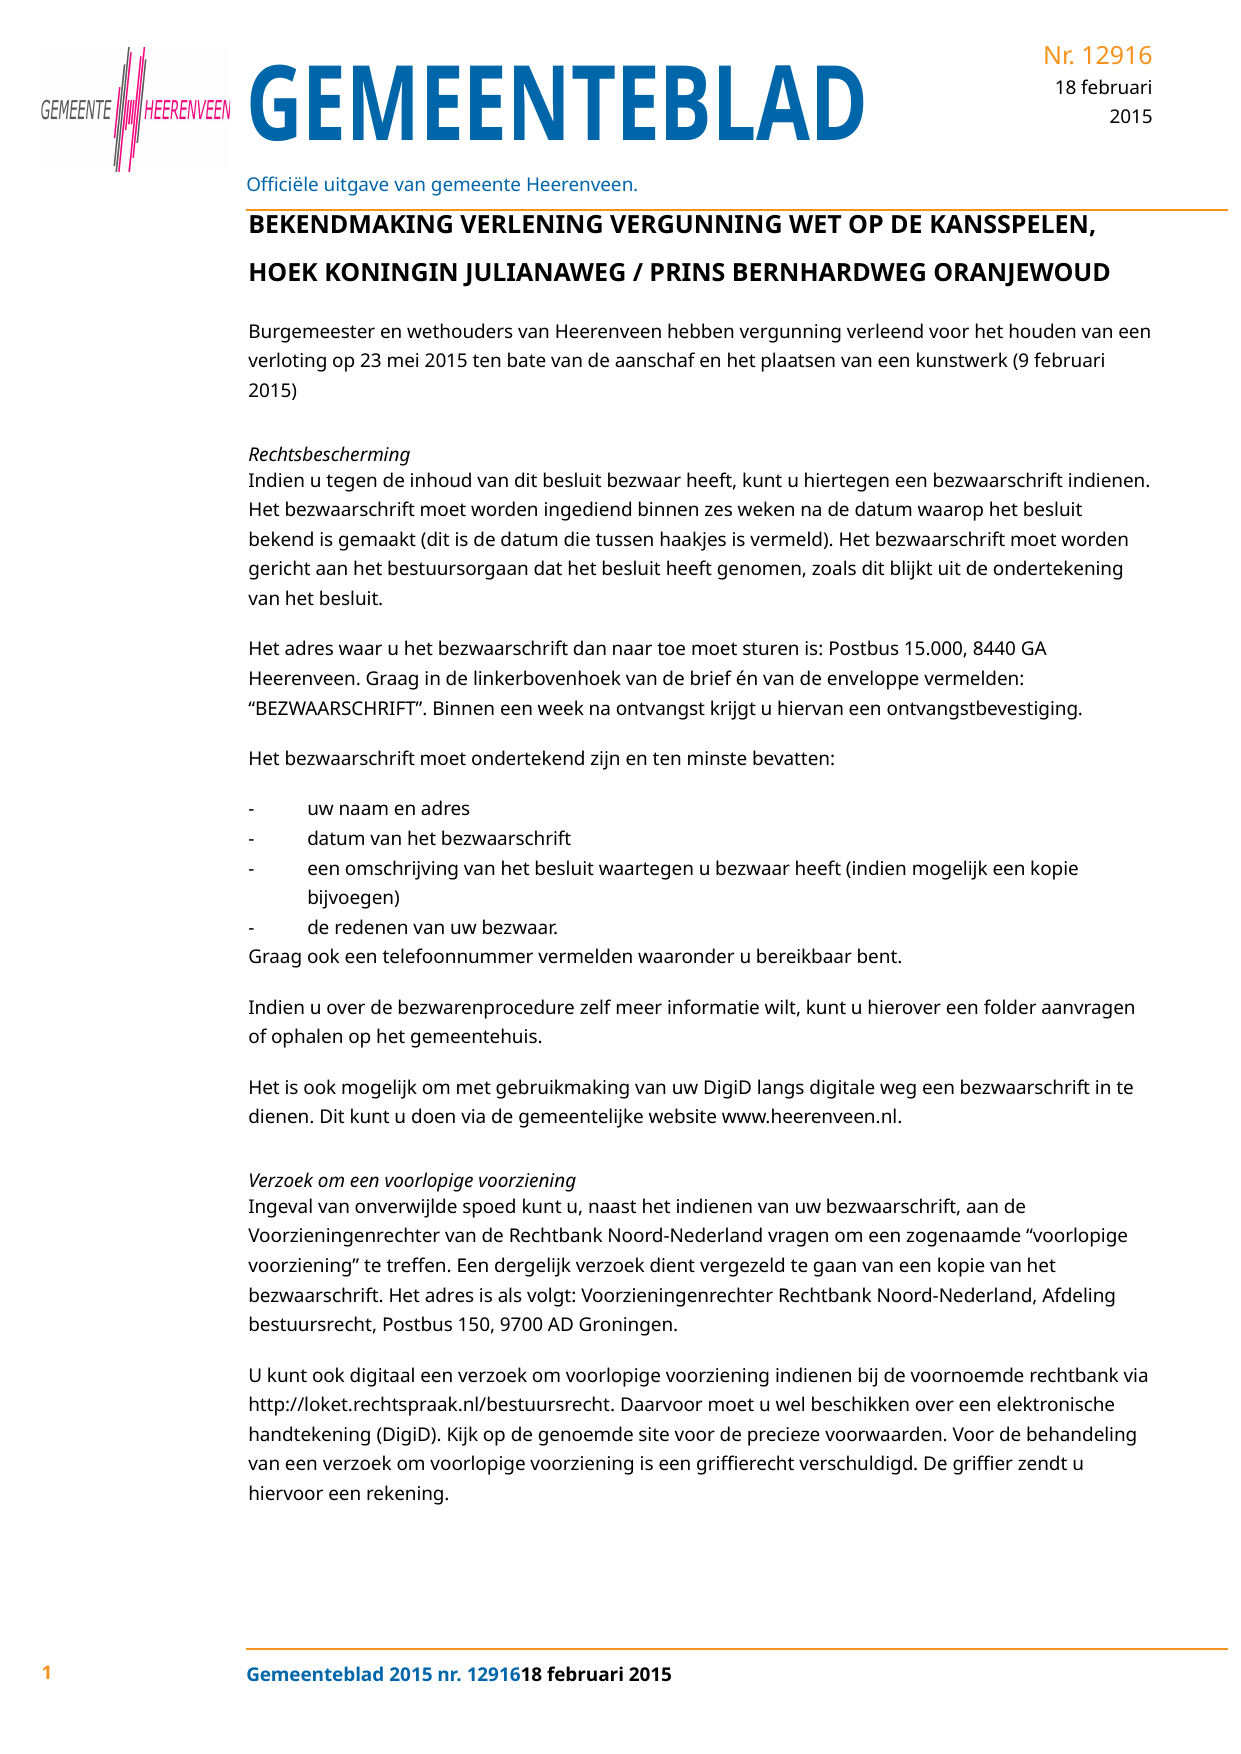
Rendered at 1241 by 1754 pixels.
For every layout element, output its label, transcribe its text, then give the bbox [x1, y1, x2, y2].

text Ingeval van onverwijlde spoed kunt u, naast het indienen van uw bezwaarschrift, aan de Voorzieningenrechter van de Rechtbank Noord-Nederland vragen om een zogenaamde “voorlopige voorziening” te treffen. Een dergelijk verzoek dient vergezeld te gaan van een kopie van het bezwaarschrift. Het adres is als volgt: Voorzieningenrechter Rechtbank Noord-Nederland, Afdeling bestuursrecht, Postbus 150, 9700 AD Groningen. [248, 1193, 1152, 1337]
text Het adres waar u het bezwaarschrift dan naar toe moet sturen is: Postbus 15.000, 8440 GA Heerenveen. Graag in de linkerbovenhoek van de brief én van de enveloppe vermelden: “BEZWAARSCHRIFT”. Binnen een week na ontvangst krijgt u hiervan een ontvangstbevestiging. [248, 636, 1152, 720]
text U kunt ook digitaal een verzoek om voorlopige voorziening indienen bij de voornoemde rechtbank via http://loket.rechtspraak.nl/bestuursrecht. Daarvoor moet u wel beschikken over een elektronische handtekening (DigiD). Kijk op de genoemde site voor de precieze voorwaarden. Voor de behandeling van een verzoek om voorlopige voorziening is een griffierecht verschuldigd. De griffier zendt u hiervoor een rekening. [248, 1362, 1152, 1506]
list de redenen van uw bezwaar. [248, 914, 1152, 939]
text Rechtsbescherming [248, 441, 1152, 467]
text Indien u over de bezwarenprocedure zelf meer informatie wilt, kunt u hierover een folder aanvragen of ophalen op het gemeentehuis. [248, 994, 1152, 1049]
text Het bezwaarschrift moet ondertekend zijn en ten minste bevatten: [248, 745, 1152, 771]
text Verzoek om een voorlopige voorziening [248, 1167, 1152, 1193]
list een omschrijving van het besluit waartegen u bezwaar heeft (indien mogelijk een kopie bijvoegen) [248, 855, 1152, 910]
text BEKENDMAKING VERLENING VERGUNNING WET OP DE KANSSPELEN, HOEK KONINGIN JULIANAWEG / PRINS BERNHARDWEG ORANJEWOUD [248, 211, 1152, 288]
text Het is ook mogelijk om met gebruikmaking van uw DigiD langs digitale weg een bezwaarschrift in te dienen. Dit kunt u doen via de gemeentelijke website www.heerenveen.nl. [248, 1074, 1152, 1129]
picture [41, 47, 231, 172]
text Burgemeester en wethouders van Heerenveen hebben vergunning verleend voor het houden van een verloting op 23 mei 2015 ten bate van de aanschaf en het plaatsen van een kunstwerk (9 februari 2015) [248, 318, 1152, 403]
list uw naam en adres [248, 796, 1152, 821]
list datum van het bezwaarschrift [248, 825, 1152, 851]
text Graag ook een telefoonnummer vermelden waaronder u bereikbaar bent. [248, 943, 1152, 969]
text Indien u tegen de inhoud van dit besluit bezwaar heeft, kunt u hiertegen een bezwaarschrift indienen. Het bezwaarschrift moet worden ingediend binnen zes weken na de datum waarop het besluit bekend is gemaakt (dit is de datum die tussen haakjes is vermeld). Het bezwaarschrift moet worden gericht aan het bestuursorgaan dat het besluit heeft genomen, zoals dit blijkt uit de ondertekening van het besluit. [248, 467, 1152, 611]
